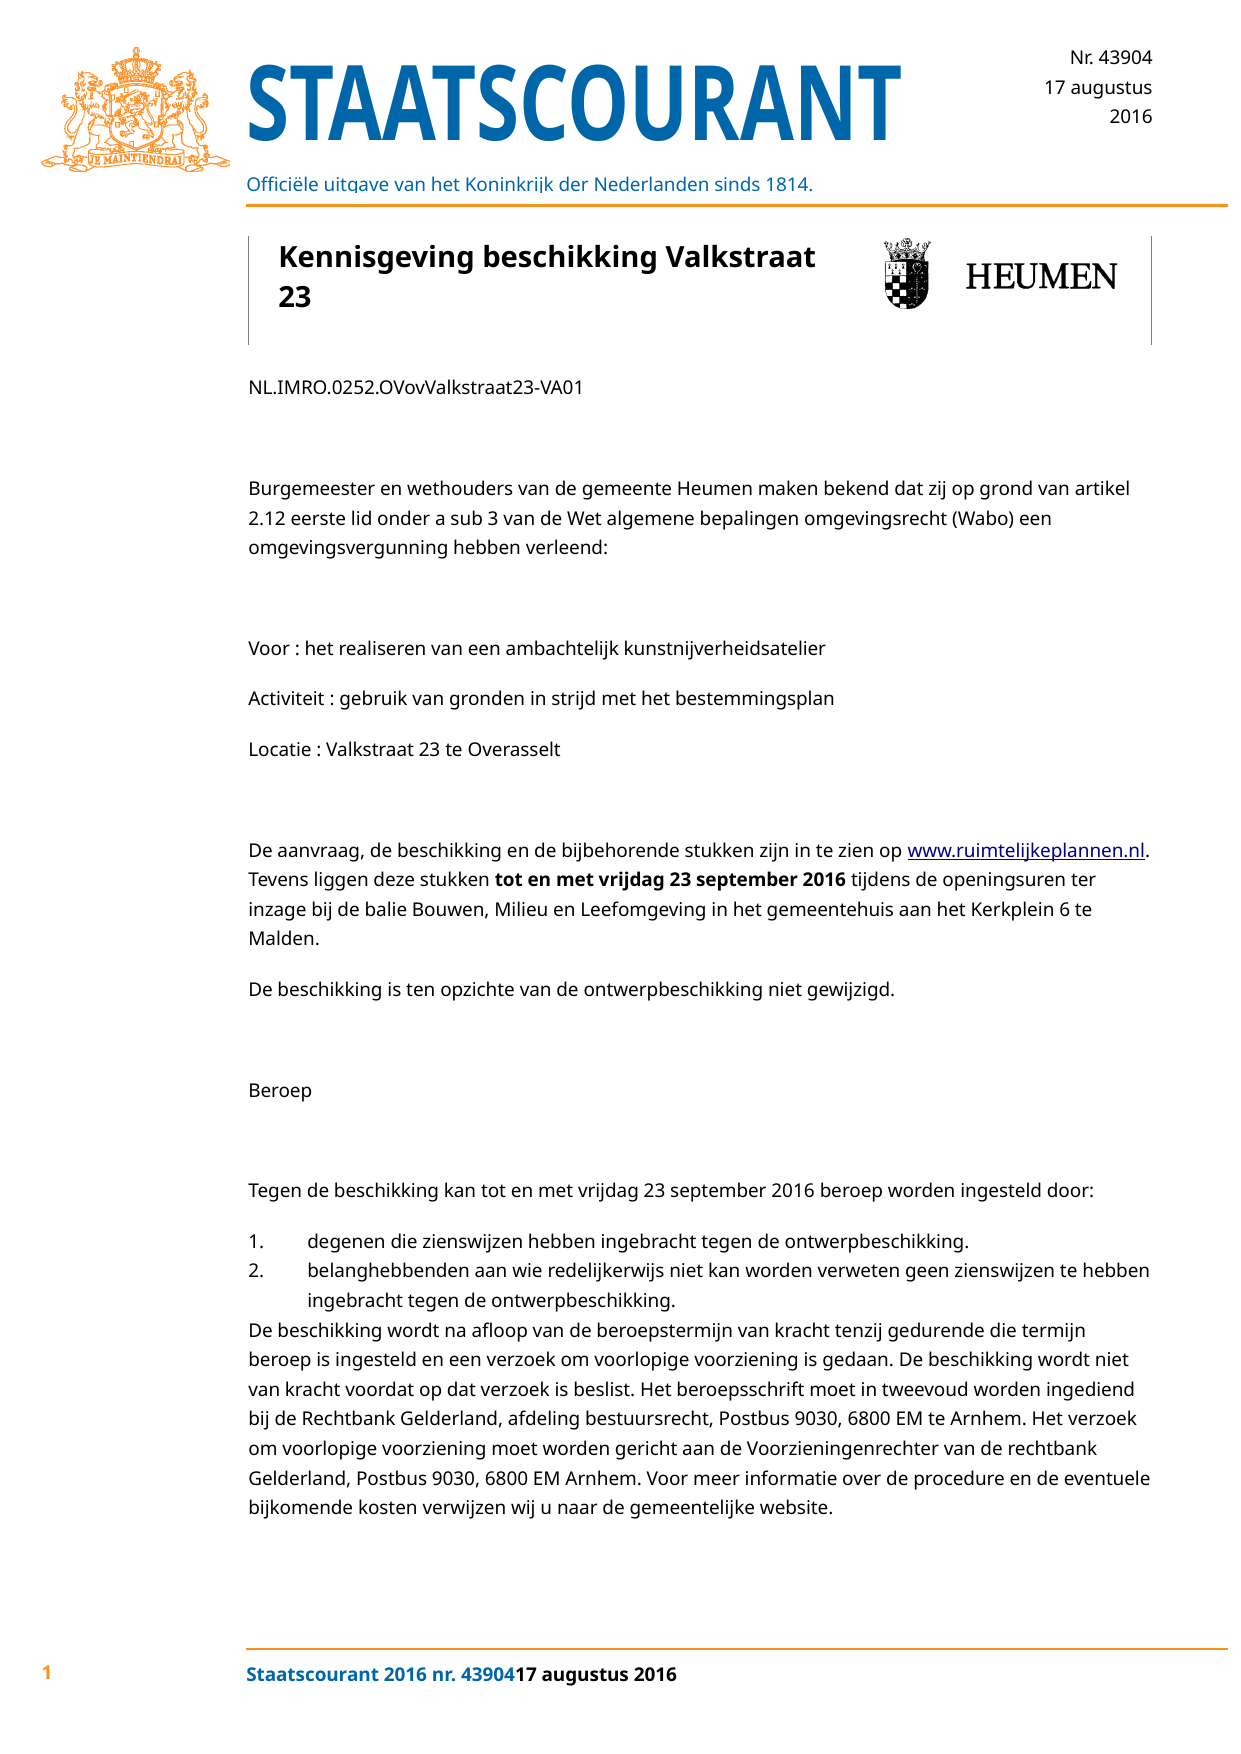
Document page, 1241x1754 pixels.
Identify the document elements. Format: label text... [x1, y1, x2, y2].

picture [882, 236, 1119, 311]
text Locatie : Valkstraat 23 te Overasselt [248, 736, 1152, 762]
list belanghebbenden aan wie redelijkerwijs niet kan worden verweten geen zienswijzen te hebben ingebracht tegen de ontwerpbeschikking. [248, 1258, 1152, 1313]
list degenen die zienswijzen hebben ingebracht tegen de ontwerpbeschikking. [248, 1228, 1152, 1254]
text Activiteit : gebruik van gronden in strijd met het bestemmingsplan [248, 686, 1152, 711]
text Beroep [248, 1077, 1152, 1102]
text NL.IMRO.0252.OVovValkstraat23-VA01 [248, 374, 1152, 400]
text De beschikking wordt na afloop van de beroepstermijn van kracht tenzij gedurende die termijn beroep is ingesteld en een verzoek om voorlopige voorziening is gedaan. De beschikking wordt niet van kracht voordat op dat verzoek is beslist. Het beroepsschrift moet in tweevoud worden ingediend bij de Rechtbank Gelderland, afdeling bestuursrecht, Postbus 9030, 6800 EM te Arnhem. Het verzoek om voorlopige voorziening moet worden gericht aan de Voorzieningenrechter van de rechtbank Gelderland, Postbus 9030, 6800 EM Arnhem. Voor meer informatie over de procedure en de eventuele bijkomende kosten verwijzen wij u naar de gemeentelijke website. [248, 1317, 1152, 1520]
text De beschikking is ten opzichte van de ontwerpbeschikking niet gewijzigd. [248, 976, 1152, 1002]
text Voor : het realiseren van een ambachtelijk kunstnijverheidsatelier [248, 635, 1152, 661]
text Burgemeester en wethouders van de gemeente Heumen maken bekend dat zij op grond van artikel 2.12 eerste lid onder a sub 3 van de Wet algemene bepalingen omgevingsrecht (Wabo) een omgevingsvergunning hebben verleend: [248, 475, 1152, 560]
picture [41, 47, 231, 172]
table_header [850, 236, 1151, 345]
text De aanvraag, de beschikking en de bijbehorende stukken zijn in te zien op www.ruimtelijkeplannen.nl. Tevens liggen deze stukken tot en met vrijdag 23 september 2016 tijdens de openingsuren ter inzage bij de balie Bouwen, Milieu en Leefomgeving in het gemeentehuis aan het Kerkplein 6 te Malden. [248, 837, 1152, 951]
table_header Kennisgeving beschikking Valkstraat 23 [249, 236, 850, 345]
text Tegen de beschikking kan tot en met vrijdag 23 september 2016 beroep worden ingesteld door: [248, 1178, 1152, 1203]
